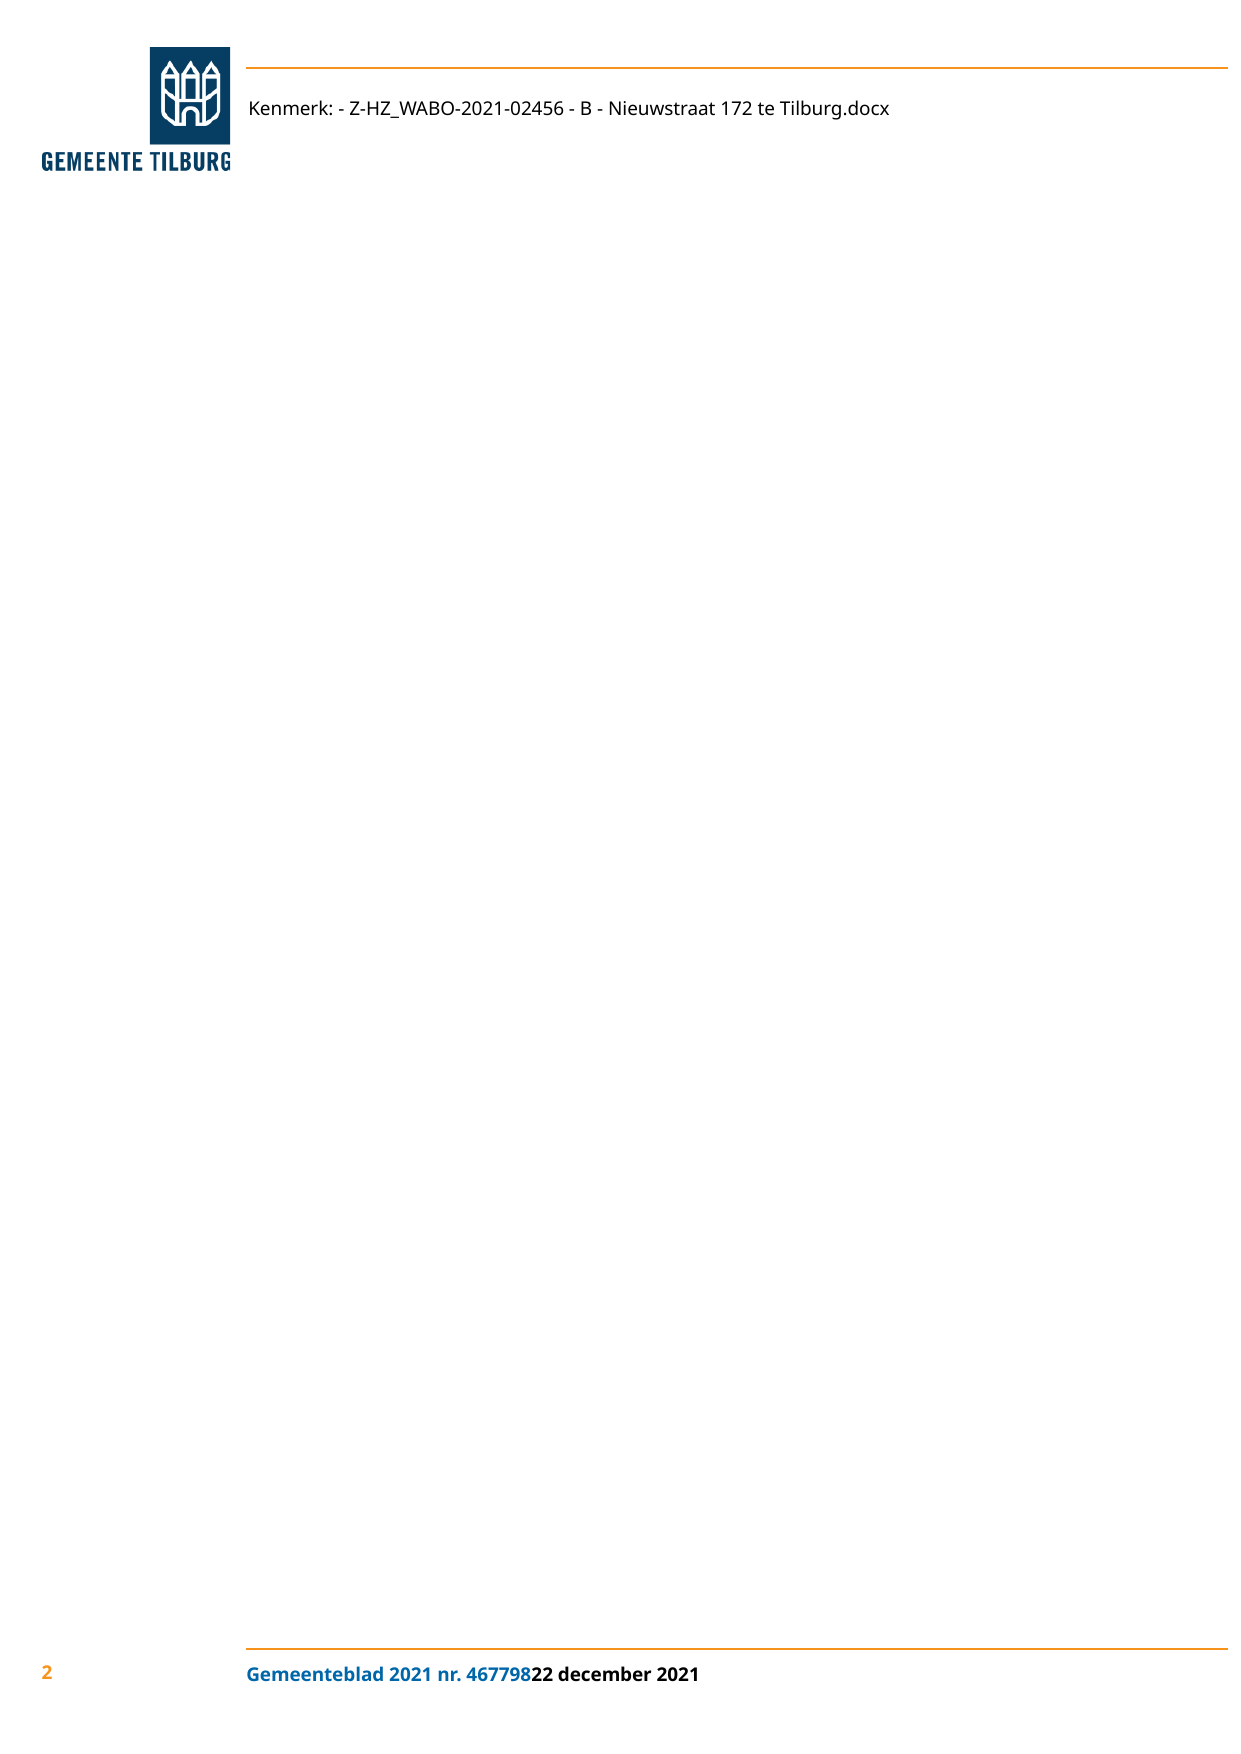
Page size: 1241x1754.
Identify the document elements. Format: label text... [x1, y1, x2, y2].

picture [41, 47, 231, 172]
text Kenmerk: - Z-HZ_WABO-2021-02456 - B - Nieuwstraat 172 te Tilburg.docx [248, 95, 1152, 121]
